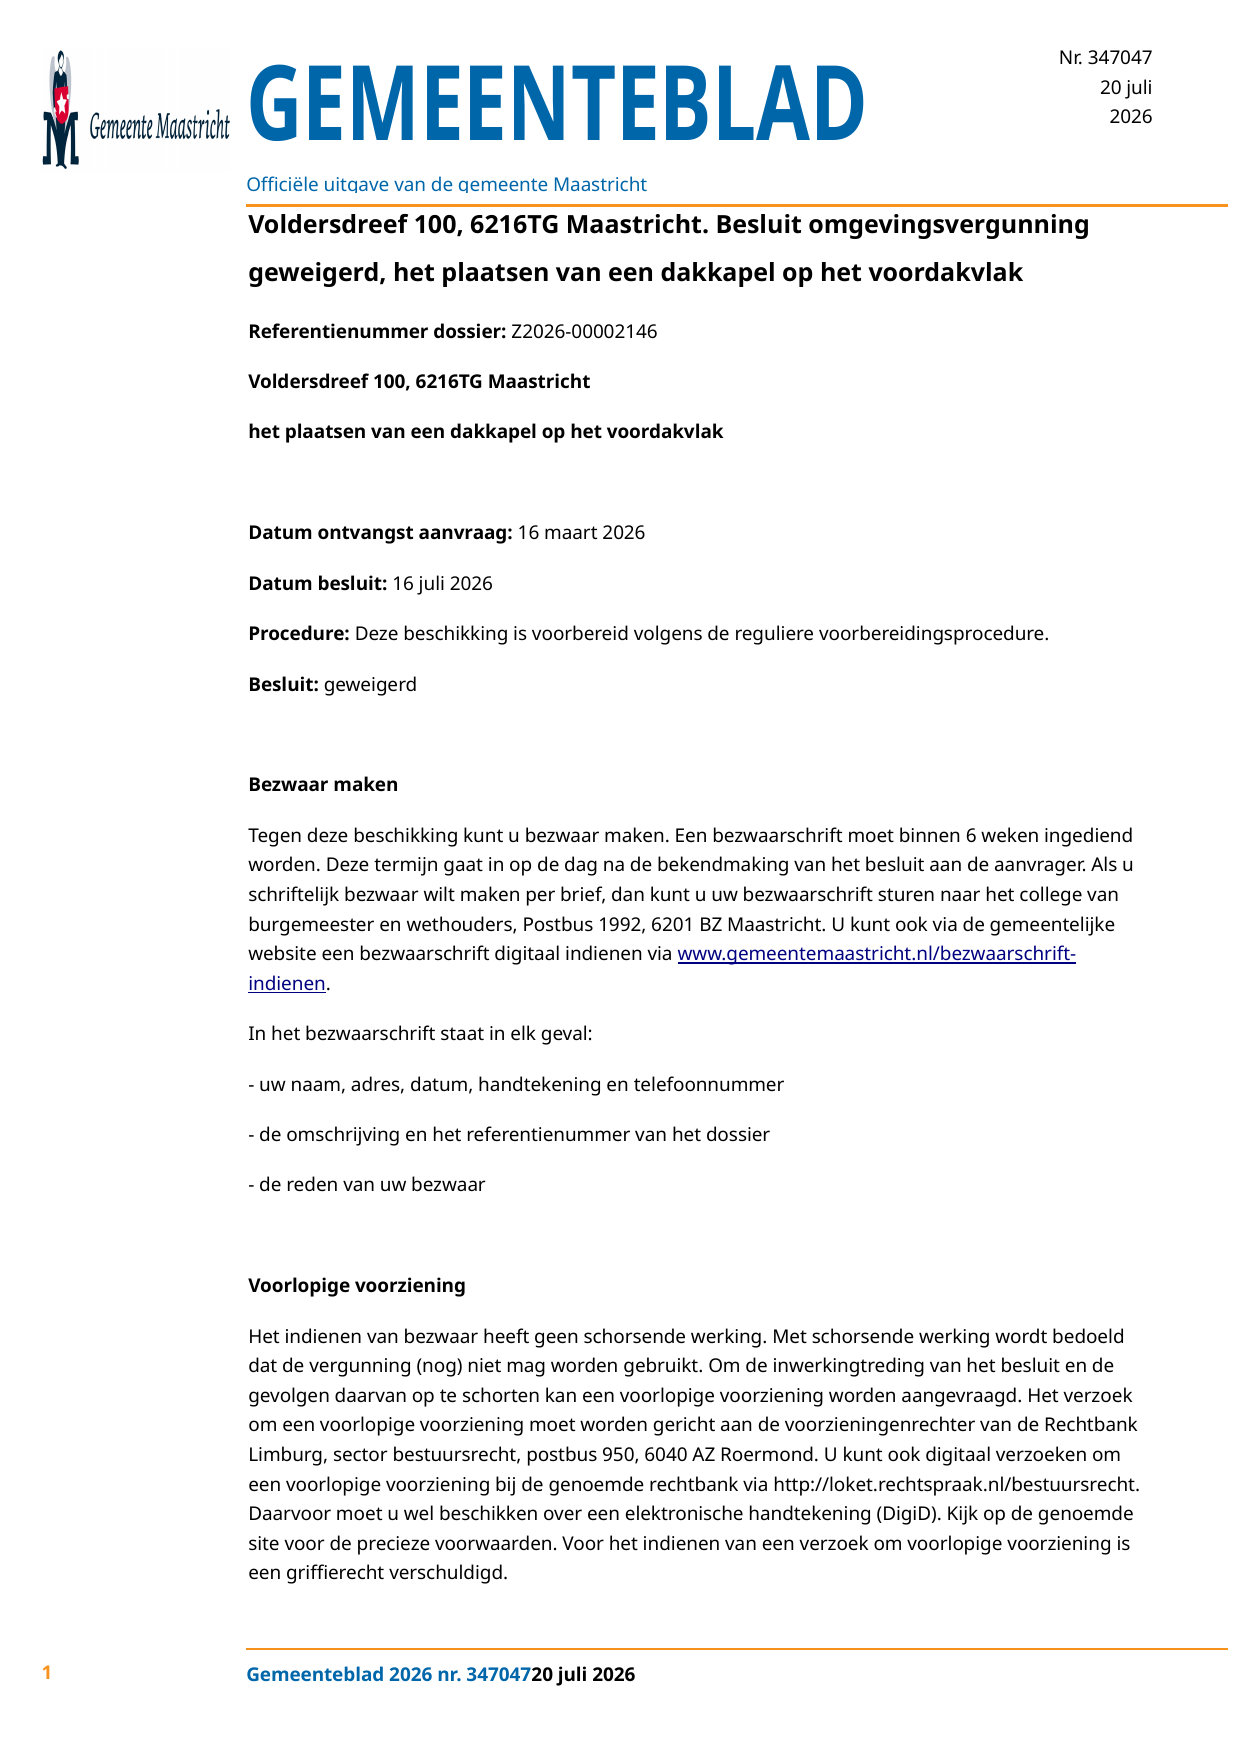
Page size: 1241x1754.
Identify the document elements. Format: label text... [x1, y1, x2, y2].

text Voldersdreef 100, 6216TG Maastricht. Besluit omgevingsvergunning geweigerd, het plaatsen van een dakkapel op het voordakvlak [248, 207, 1152, 288]
text - uw naam, adres, datum, handtekening en telefoonnummer [248, 1071, 1152, 1097]
text - de reden van uw bezwaar [248, 1172, 1152, 1197]
text Besluit: geweigerd [248, 671, 1152, 697]
text het plaatsen van een dakkapel op het voordakvlak [248, 419, 1152, 444]
text Voorlopige voorziening [248, 1272, 1152, 1298]
text In het bezwaarschrift staat in elk geval: [248, 1020, 1152, 1046]
text Referentienummer dossier: Z2026-00002146 [248, 318, 1152, 344]
text Bezwaar maken [248, 772, 1152, 797]
text Tegen deze beschikking kunt u bezwaar maken. Een bezwaarschrift moet binnen 6 weken ingediend worden. Deze termijn gaat in op de dag na de bekendmaking van het besluit aan de aanvrager. Als u schriftelijk bezwaar wilt maken per brief, dan kunt u uw bezwaarschrift sturen naar het college van burgemeester en wethouders, Postbus 1992, 6201 BZ Maastricht. U kunt ook via de gemeentelijke website een bezwaarschrift digitaal indienen via www.gemeentemaastricht.nl/bezwaarschrift-indienen. [248, 822, 1152, 996]
text Datum besluit: 16 juli 2026 [248, 570, 1152, 596]
picture [41, 47, 231, 172]
text Voldersdreef 100, 6216TG Maastricht [248, 368, 1152, 394]
text Het indienen van bezwaar heeft geen schorsende werking. Met schorsende werking wordt bedoeld dat de vergunning (nog) niet mag worden gebruikt. Om de inwerkingtreding van het besluit en de gevolgen daarvan op te schorten kan een voorlopige voorziening worden aangevraagd. Het verzoek om een voorlopige voorziening moet worden gericht aan de voorzieningenrechter van de Rechtbank Limburg, sector bestuursrecht, postbus 950, 6040 AZ Roermond. U kunt ook digitaal verzoeken om een voorlopige voorziening bij de genoemde rechtbank via http://loket.rechtspraak.nl/bestuursrecht. Daarvoor moet u wel beschikken over een elektronische handtekening (DigiD). Kijk op de genoemde site voor de precieze voorwaarden. Voor het indienen van een verzoek om voorlopige voorziening is een griffierecht verschuldigd. [248, 1323, 1152, 1585]
text Procedure: Deze beschikking is voorbereid volgens de reguliere voorbereidingsprocedure. [248, 620, 1152, 646]
text Datum ontvangst aanvraag: 16 maart 2026 [248, 519, 1152, 545]
text - de omschrijving en het referentienummer van het dossier [248, 1121, 1152, 1147]
